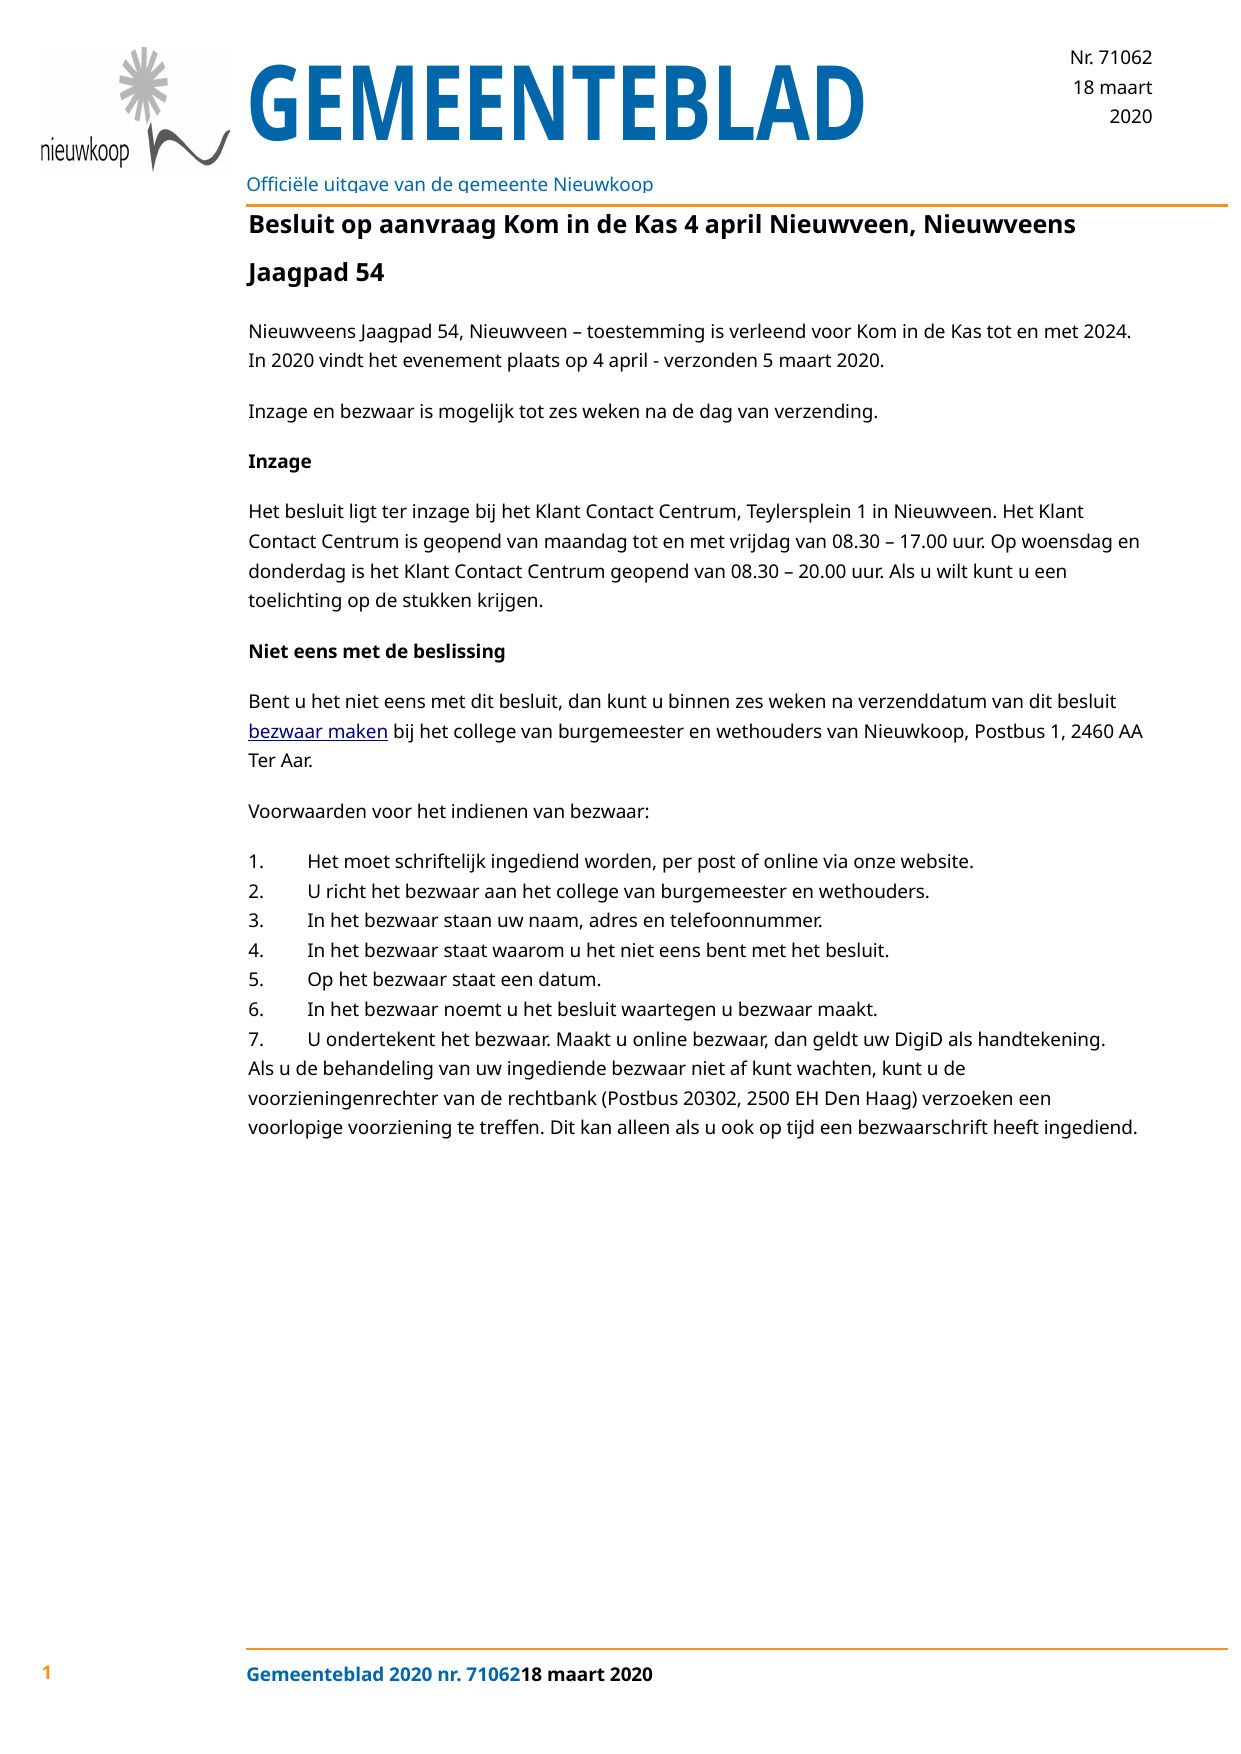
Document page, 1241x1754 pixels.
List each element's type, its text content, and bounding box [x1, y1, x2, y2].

list In het bezwaar noemt u het besluit waartegen u bezwaar maakt. [248, 996, 1152, 1022]
text Voorwaarden voor het indienen van bezwaar: [248, 798, 1152, 824]
text Als u de behandeling van uw ingediende bezwaar niet af kunt wachten, kunt u de voorzieningenrechter van de rechtbank (Postbus 20302, 2500 EH Den Haag) verzoeken een voorlopige voorziening te treffen. Dit kan alleen als u ook op tijd een bezwaarschrift heeft ingediend. [248, 1055, 1152, 1140]
text Bent u het niet eens met dit besluit, dan kunt u binnen zes weken na verzenddatum van dit besluit bezwaar maken bij het college van burgemeester en wethouders van Nieuwkoop, Postbus 1, 2460 AA Ter Aar. [248, 688, 1152, 773]
list In het bezwaar staan uw naam, adres en telefoonnummer. [248, 907, 1152, 933]
text Het besluit ligt ter inzage bij het Klant Contact Centrum, Teylersplein 1 in Nieuwveen. Het Klant Contact Centrum is geopend van maandag tot en met vrijdag van 08.30 – 17.00 uur. Op woensdag en donderdag is het Klant Contact Centrum geopend van 08.30 – 20.00 uur. Als u wilt kunt u een toelichting op de stukken krijgen. [248, 499, 1152, 613]
list Het moet schriftelijk ingediend worden, per post of online via onze website. [248, 848, 1152, 874]
text Besluit op aanvraag Kom in de Kas 4 april Nieuwveen, Nieuwveens Jaagpad 54 [248, 207, 1152, 288]
text Niet eens met de beslissing [248, 638, 1152, 664]
text Inzage en bezwaar is mogelijk tot zes weken na de dag van verzending. [248, 398, 1152, 424]
list U ondertekent het bezwaar. Maakt u online bezwaar, dan geldt uw DigiD als handtekening. [248, 1026, 1152, 1052]
list In het bezwaar staat waarom u het niet eens bent met het besluit. [248, 937, 1152, 963]
text Nieuwveens Jaagpad 54, Nieuwveen – toestemming is verleend voor Kom in de Kas tot en met 2024. In 2020 vindt het evenement plaats op 4 april - verzonden 5 maart 2020. [248, 318, 1152, 373]
text Inzage [248, 448, 1152, 474]
picture [41, 47, 231, 172]
list Op het bezwaar staat een datum. [248, 967, 1152, 992]
list U richt het bezwaar aan het college van burgemeester en wethouders. [248, 878, 1152, 904]
